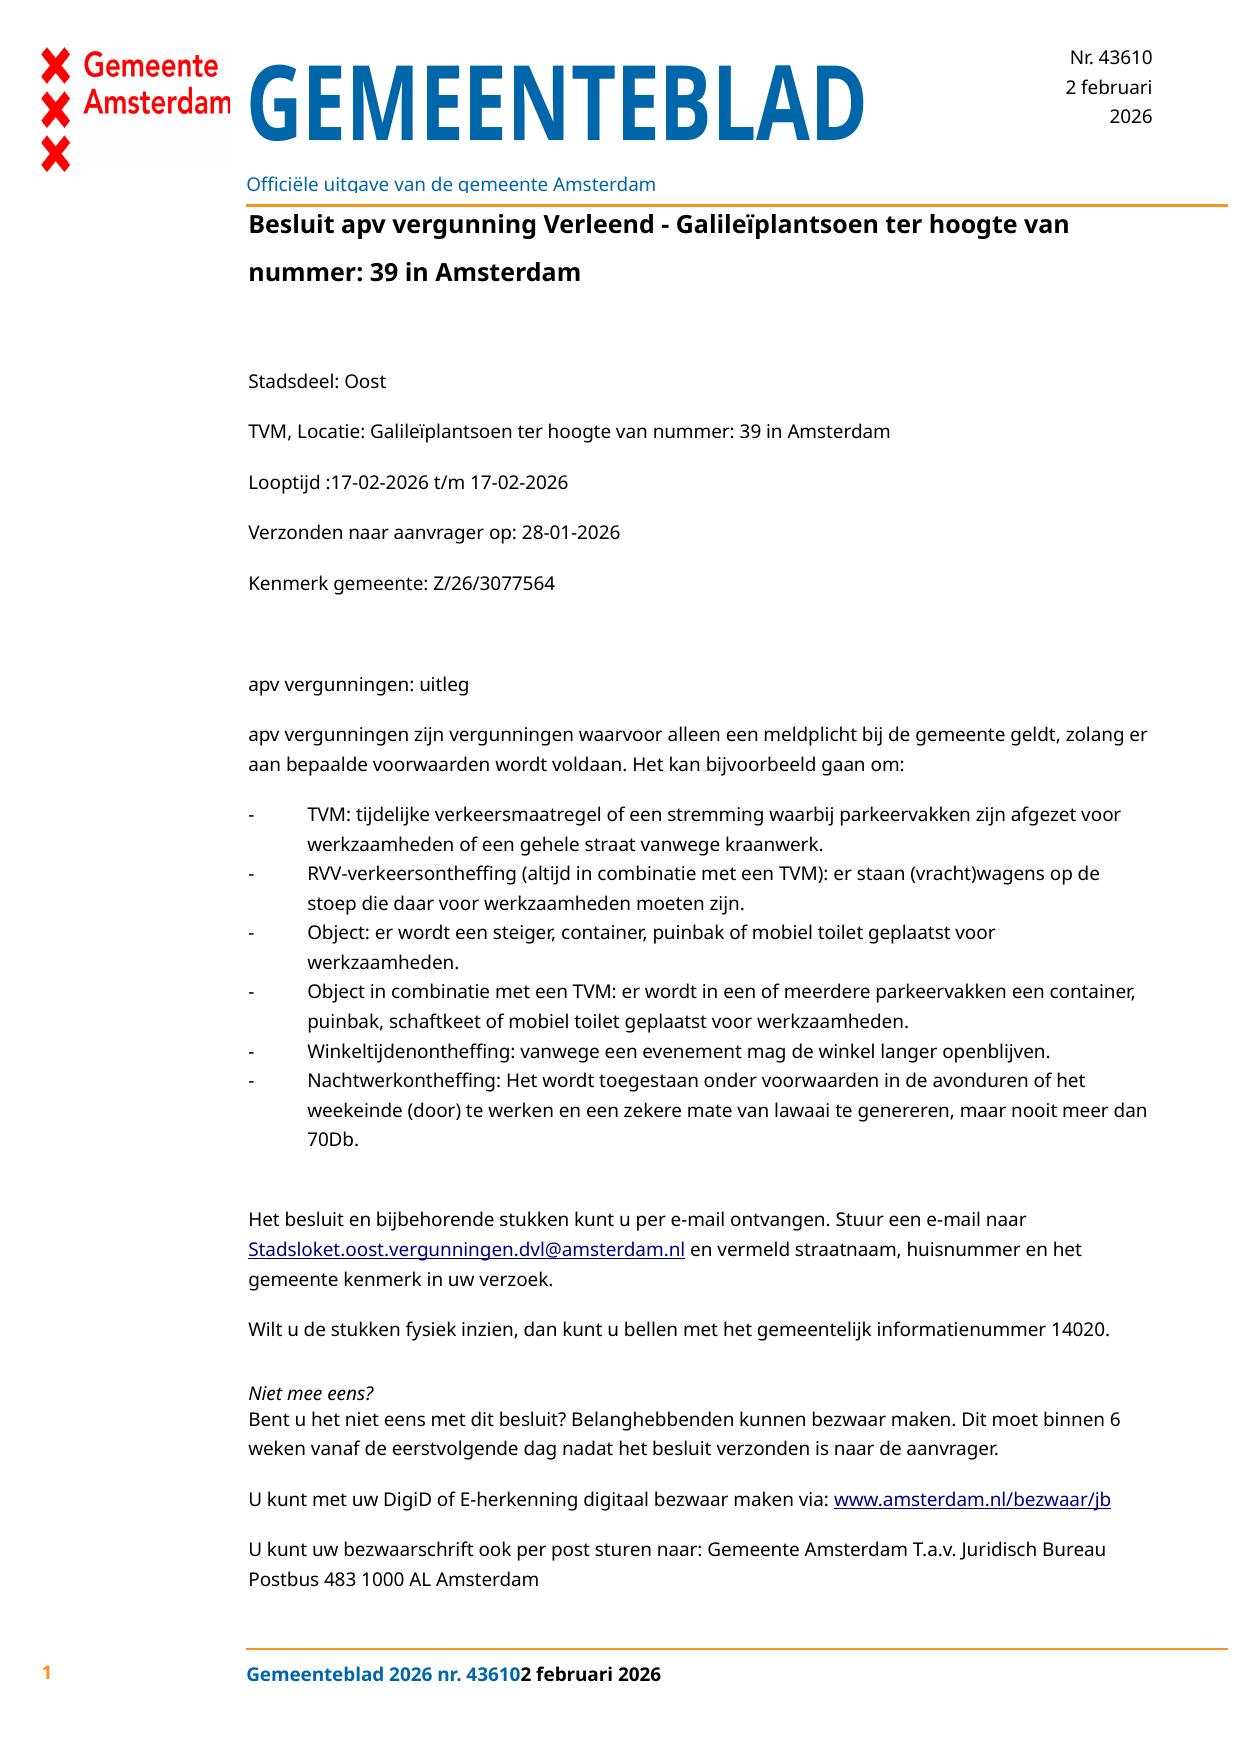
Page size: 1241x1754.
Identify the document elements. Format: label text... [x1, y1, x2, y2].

text apv vergunningen zijn vergunningen waarvoor alleen een meldplicht bij de gemeente geldt, zolang er aan bepaalde voorwaarden wordt voldaan. Het kan bijvoorbeeld gaan om: [248, 721, 1152, 777]
list TVM: tijdelijke verkeersmaatregel of een stremming waarbij parkeervakken zijn afgezet voor werkzaamheden of een gehele straat vanwege kraanwerk. [248, 801, 1152, 857]
list Object in combinatie met een TVM: er wordt in een of meerdere parkeervakken een container, puinbak, schaftkeet of mobiel toilet geplaatst voor werkzaamheden. [248, 979, 1152, 1034]
text Stadsdeel: Oost [248, 368, 1152, 394]
text Wilt u de stukken fysiek inzien, dan kunt u bellen met het gemeentelijk informatienummer 14020. [248, 1316, 1152, 1342]
list RVV-verkeersontheffing (altijd in combinatie met een TVM): er staan (vracht)wagens op de stoep die daar voor werkzaamheden moeten zijn. [248, 860, 1152, 916]
list Object: er wordt een steiger, container, puinbak of mobiel toilet geplaatst voor werkzaamheden. [248, 919, 1152, 975]
text Looptijd :17-02-2026 t/m 17-02-2026 [248, 469, 1152, 495]
text U kunt uw bezwaarschrift ook per post sturen naar: Gemeente Amsterdam T.a.v. Juridisch Bureau Postbus 483 1000 AL Amsterdam [248, 1536, 1152, 1592]
text Het besluit en bijbehorende stukken kunt u per e-mail ontvangen. Stuur een e-mail naar Stadsloket.oost.vergunningen.dvl@amsterdam.nl en vermeld straatnaam, huisnummer en het gemeente kenmerk in uw verzoek. [248, 1207, 1152, 1292]
list Winkeltijdenontheffing: vanwege een evenement mag de winkel langer openblijven. [248, 1038, 1152, 1064]
text U kunt met uw DigiD of E-herkenning digitaal bezwaar maken via: www.amsterdam.nl/bezwaar/jb [248, 1486, 1152, 1512]
list Nachtwerkontheffing: Het wordt toegestaan onder voorwaarden in de avonduren of het weekeinde (door) te werken en een zekere mate van lawaai te genereren, maar nooit meer dan 70Db. [248, 1067, 1152, 1152]
text Bent u het niet eens met dit besluit? Belanghebbenden kunnen bezwaar maken. Dit moet binnen 6 weken vanaf de eerstvolgende dag nadat het besluit verzonden is naar de aanvrager. [248, 1406, 1152, 1461]
text Verzonden naar aanvrager op: 28-01-2026 [248, 519, 1152, 545]
text Niet mee eens? [248, 1380, 1152, 1406]
picture [41, 47, 231, 172]
text apv vergunningen: uitleg [248, 671, 1152, 697]
text TVM, Locatie: Galileïplantsoen ter hoogte van nummer: 39 in Amsterdam [248, 419, 1152, 444]
text Besluit apv vergunning Verleend - Galileïplantsoen ter hoogte van nummer: 39 in Amsterdam [248, 207, 1152, 288]
text Kenmerk gemeente: Z/26/3077564 [248, 570, 1152, 596]
